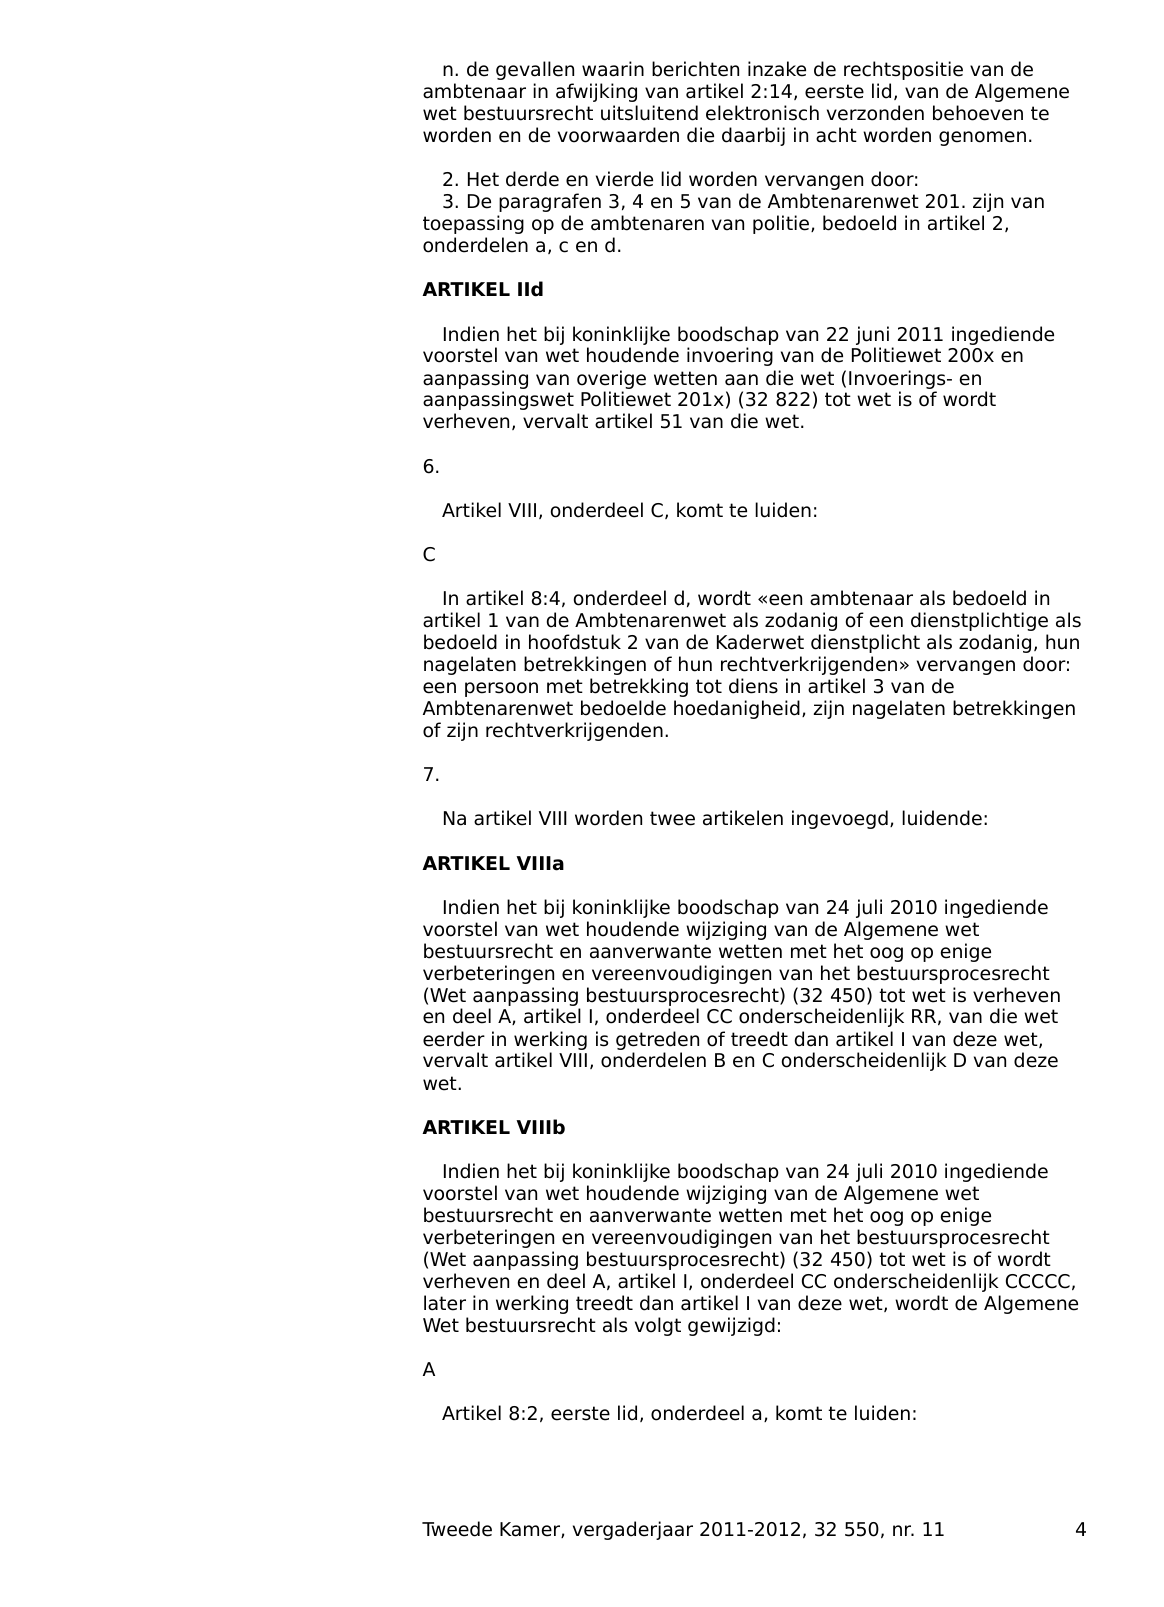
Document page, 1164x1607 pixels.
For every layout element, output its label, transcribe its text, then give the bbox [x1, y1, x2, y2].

subtitle ARTIKEL VIIIa [422, 852, 1087, 874]
text Indien het bij koninklijke boodschap van 22 juni 2011 ingediende voorstel van wet houdende invoering van de Politiewet 200x en aanpassing van overige wetten aan die wet (Invoerings- en aanpassingswet Politiewet 201x) (32 822) tot wet is of wordt verheven, vervalt artikel 51 van die wet. [422, 323, 1087, 433]
text Artikel VIII, onderdeel C, komt te luiden: [422, 500, 1087, 522]
text 2. Het derde en vierde lid worden vervangen door: [422, 169, 1087, 191]
subtitle ARTIKEL IId [422, 279, 1087, 301]
text Indien het bij koninklijke boodschap van 24 juli 2010 ingediende voorstel van wet houdende wijziging van de Algemene wet bestuursrecht en aanverwante wetten met het oog op enige verbeteringen en vereenvoudigingen van het bestuursprocesrecht (Wet aanpassing bestuursprocesrecht) (32 450) tot wet is verheven en deel A, artikel I, onderdeel CC onderscheidenlijk RR, van die wet eerder in werking is getreden of treedt dan artikel I van deze wet, vervalt artikel VIII, onderdelen B en C onderscheidenlijk D van deze wet. [422, 897, 1087, 1094]
subtitle 7. [422, 764, 1087, 786]
text In artikel 8:4, onderdeel d, wordt «een ambtenaar als bedoeld in artikel 1 van de Ambtenarenwet als zodanig of een dienstplichtige als bedoeld in hoofdstuk 2 van de Kaderwet dienstplicht als zodanig, hun nagelaten betrekkingen of hun rechtverkrijgenden» vervangen door: een persoon met betrekking tot diens in artikel 3 van de Ambtenarenwet bedoelde hoedanigheid, zijn nagelaten betrekkingen of zijn rechtverkrijgenden. [422, 588, 1087, 742]
subtitle 6. [422, 456, 1087, 477]
text Na artikel VIII worden twee artikelen ingevoegd, luidende: [422, 808, 1087, 830]
text n. de gevallen waarin berichten inzake de rechtspositie van de ambtenaar in afwijking van artikel 2:14, eerste lid, van de Algemene wet bestuursrecht uitsluitend elektronisch verzonden behoeven te worden en de voorwaarden die daarbij in acht worden genomen. [422, 59, 1087, 147]
text Artikel 8:2, eerste lid, onderdeel a, komt te luiden: [422, 1403, 1087, 1425]
text 3. De paragrafen 3, 4 en 5 van de Ambtenarenwet 201. zijn van toepassing op de ambtenaren van politie, bedoeld in artikel 2, onderdelen a, c en d. [422, 191, 1087, 257]
subtitle ARTIKEL VIIIb [422, 1117, 1087, 1138]
subtitle A [422, 1359, 1087, 1381]
subtitle C [422, 544, 1087, 566]
text Indien het bij koninklijke boodschap van 24 juli 2010 ingediende voorstel van wet houdende wijziging van de Algemene wet bestuursrecht en aanverwante wetten met het oog op enige verbeteringen en vereenvoudigingen van het bestuursprocesrecht (Wet aanpassing bestuursprocesrecht) (32 450) tot wet is of wordt verheven en deel A, artikel I, onderdeel CC onderscheidenlijk CCCCC, later in werking treedt dan artikel I van deze wet, wordt de Algemene Wet bestuursrecht als volgt gewijzigd: [422, 1161, 1087, 1337]
